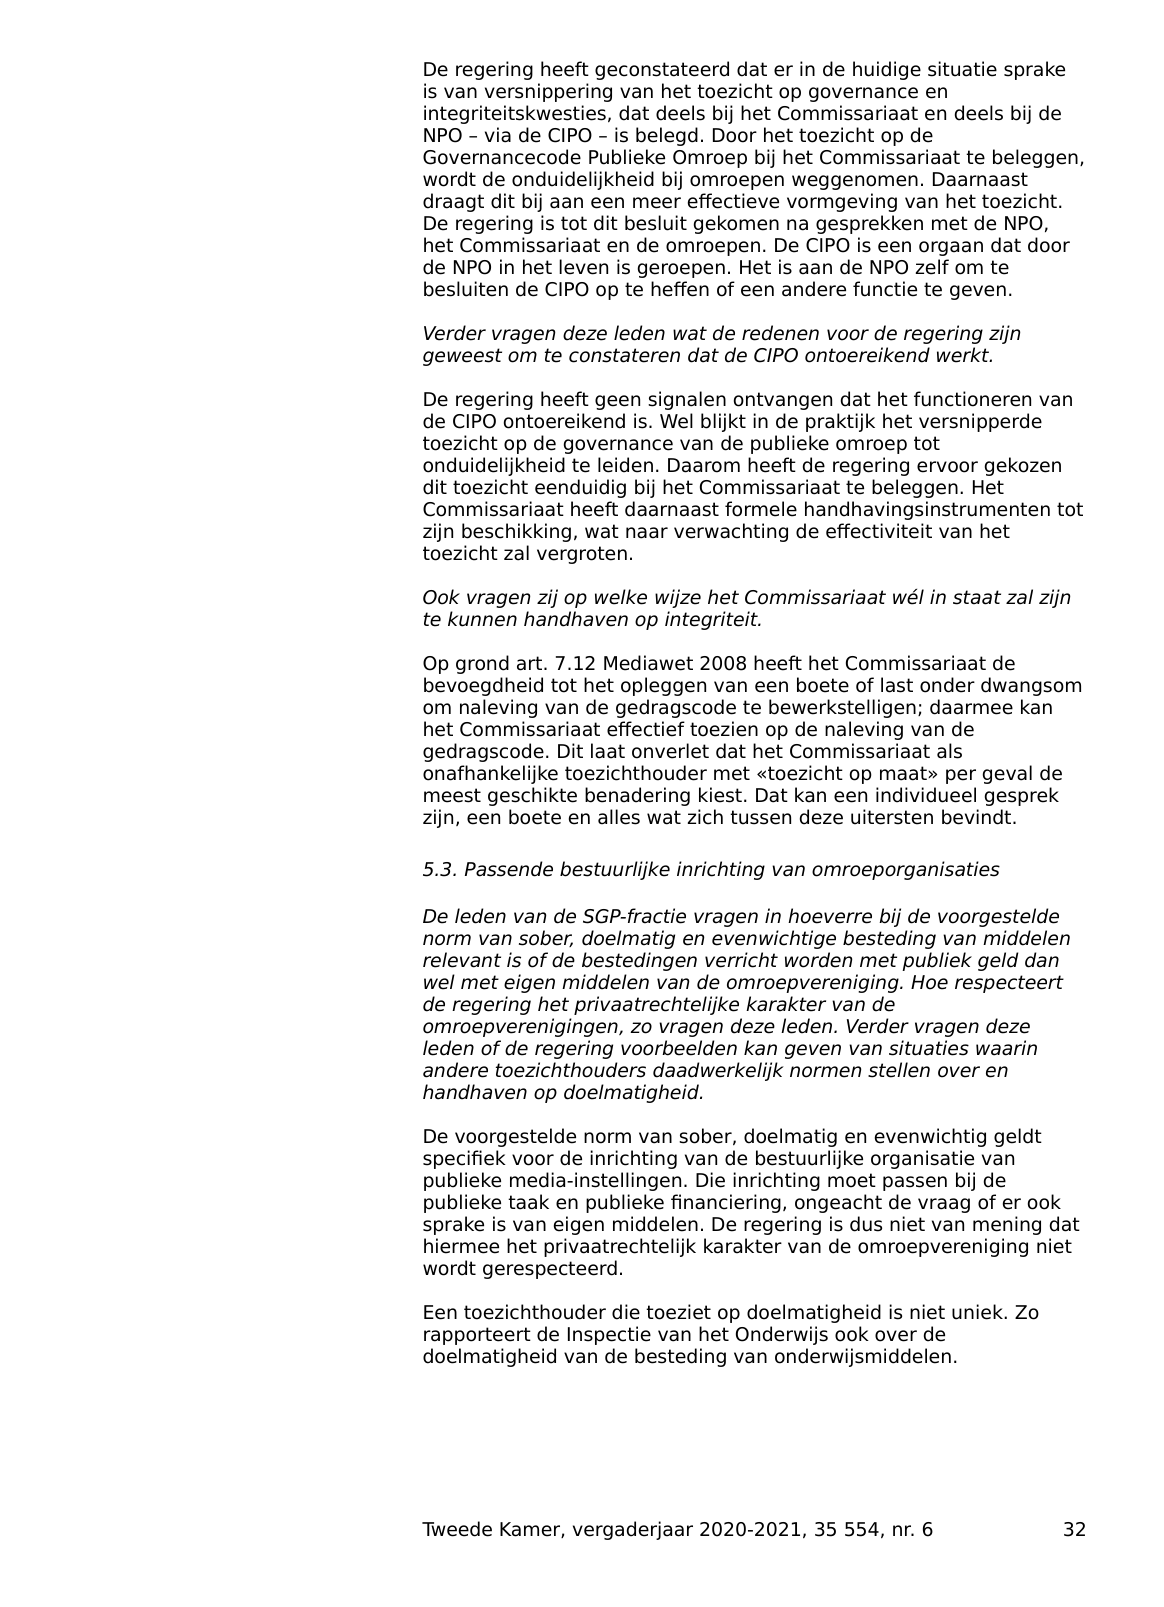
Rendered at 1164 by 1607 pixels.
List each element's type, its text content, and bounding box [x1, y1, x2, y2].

text Verder vragen deze leden wat de redenen voor de regering zijn geweest om te constateren dat de CIPO ontoereikend werkt. [422, 323, 1087, 367]
text De leden van de SGP-fractie vragen in hoeverre bij de voorgestelde norm van sober, doelmatig en evenwichtige besteding van middelen relevant is of de bestedingen verricht worden met publiek geld dan wel met eigen middelen van de omroepvereniging. Hoe respecteert de regering het privaatrechtelijke karakter van de omroepverenigingen, zo vragen deze leden. Verder vragen deze leden of de regering voorbeelden kan geven van situaties waarin andere toezichthouders daadwerkelijk normen stellen over en handhaven op doelmatigheid. [422, 906, 1087, 1104]
text Ook vragen zij op welke wijze het Commissariaat wél in staat zal zijn te kunnen handhaven op integriteit. [422, 587, 1087, 631]
text De voorgestelde norm van sober, doelmatig en evenwichtig geldt specifiek voor de inrichting van de bestuurlijke organisatie van publieke media-instellingen. Die inrichting moet passen bij de publieke taak en publieke financiering, ongeacht de vraag of er ook sprake is van eigen middelen. De regering is dus niet van mening dat hiermee het privaatrechtelijk karakter van de omroepvereniging niet wordt gerespecteerd. [422, 1126, 1087, 1280]
text Een toezichthouder die toeziet op doelmatigheid is niet uniek. Zo rapporteert de Inspectie van het Onderwijs ook over de doelmatigheid van de besteding van onderwijsmiddelen. [422, 1302, 1087, 1368]
text Op grond art. 7.12 Mediawet 2008 heeft het Commissariaat de bevoegdheid tot het opleggen van een boete of last onder dwangsom om naleving van de gedragscode te bewerkstelligen; daarmee kan het Commissariaat effectief toezien op de naleving van de gedragscode. Dit laat onverlet dat het Commissariaat als onafhankelijke toezichthouder met «toezicht op maat» per geval de meest geschikte benadering kiest. Dat kan een individueel gesprek zijn, een boete en alles wat zich tussen deze uitersten bevindt. [422, 653, 1087, 829]
text De regering heeft geconstateerd dat er in de huidige situatie sprake is van versnippering van het toezicht op governance en integriteitskwesties, dat deels bij het Commissariaat en deels bij de NPO – via de CIPO – is belegd. Door het toezicht op de Governancecode Publieke Omroep bij het Commissariaat te beleggen, wordt de onduidelijkheid bij omroepen weggenomen. Daarnaast draagt dit bij aan een meer effectieve vormgeving van het toezicht. De regering is tot dit besluit gekomen na gesprekken met de NPO, het Commissariaat en de omroepen. De CIPO is een orgaan dat door de NPO in het leven is geroepen. Het is aan de NPO zelf om te besluiten de CIPO op te heffen of een andere functie te geven. [422, 59, 1087, 301]
subtitle 5.3. Passende bestuurlijke inrichting van omroeporganisaties [422, 859, 1087, 881]
text De regering heeft geen signalen ontvangen dat het functioneren van de CIPO ontoereikend is. Wel blijkt in de praktijk het versnipperde toezicht op de governance van de publieke omroep tot onduidelijkheid te leiden. Daarom heeft de regering ervoor gekozen dit toezicht eenduidig bij het Commissariaat te beleggen. Het Commissariaat heeft daarnaast formele handhavingsinstrumenten tot zijn beschikking, wat naar verwachting de effectiviteit van het toezicht zal vergroten. [422, 389, 1087, 565]
